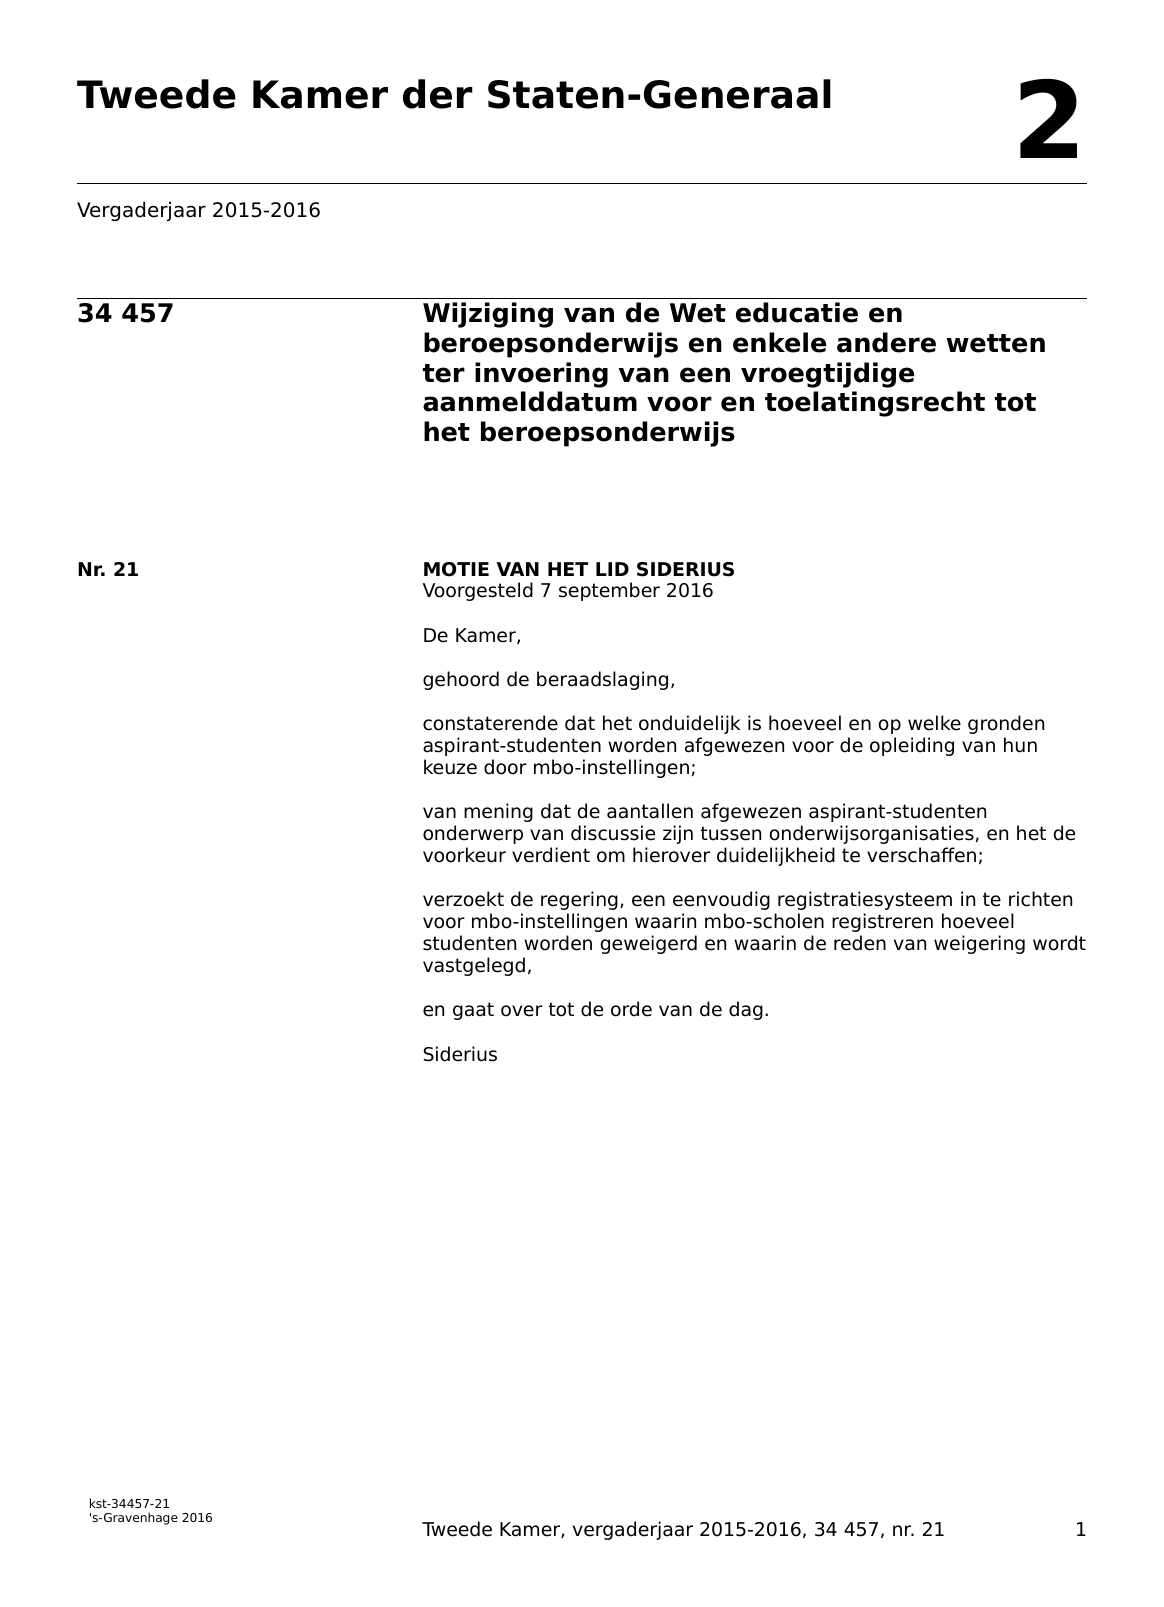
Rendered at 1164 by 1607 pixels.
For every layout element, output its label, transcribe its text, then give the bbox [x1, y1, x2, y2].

text De Kamer, [422, 624, 1087, 647]
text Voorgesteld 7 september 2016 [422, 580, 1087, 602]
text van mening dat de aantallen afgewezen aspirant-studenten onderwerp van discussie zijn tussen onderwijsorganisaties, en het de voorkeur verdient om hierover duidelijkheid te verschaffen; [422, 801, 1087, 867]
subtitle Nr. 21 MOTIE VAN HET LID SIDERIUS [77, 558, 1087, 580]
text kst-34457-21 [88, 1497, 323, 1511]
table_header Tweede Kamer der Staten-Generaal [77, 59, 886, 183]
text constaterende dat het onduidelijk is hoeveel en op welke gronden aspirant-studenten worden afgewezen voor de opleiding van hun keuze door mbo-instellingen; [422, 713, 1087, 779]
text gehoord de beraadslaging, [422, 669, 1087, 691]
text 's-Gravenhage 2016 [88, 1511, 323, 1525]
table_cell Vergaderjaar 2015-2016 [77, 184, 1087, 298]
subtitle 34 457 Wijziging van de Wet educatie en beroepsonderwijs en enkele andere wetten ter invoering van een vroegtijdige aanmelddatum voor en toelatingsrecht tot het beroepsonderwijs [77, 299, 1087, 447]
table_header 2 [886, 59, 1087, 183]
text en gaat over tot de orde van de dag. [422, 999, 1087, 1021]
text verzoekt de regering, een eenvoudig registratiesysteem in te richten voor mbo-instellingen waarin mbo-scholen registreren hoeveel studenten worden geweigerd en waarin de reden van weigering wordt vastgelegd, [422, 889, 1087, 977]
text Siderius [422, 1043, 1087, 1065]
